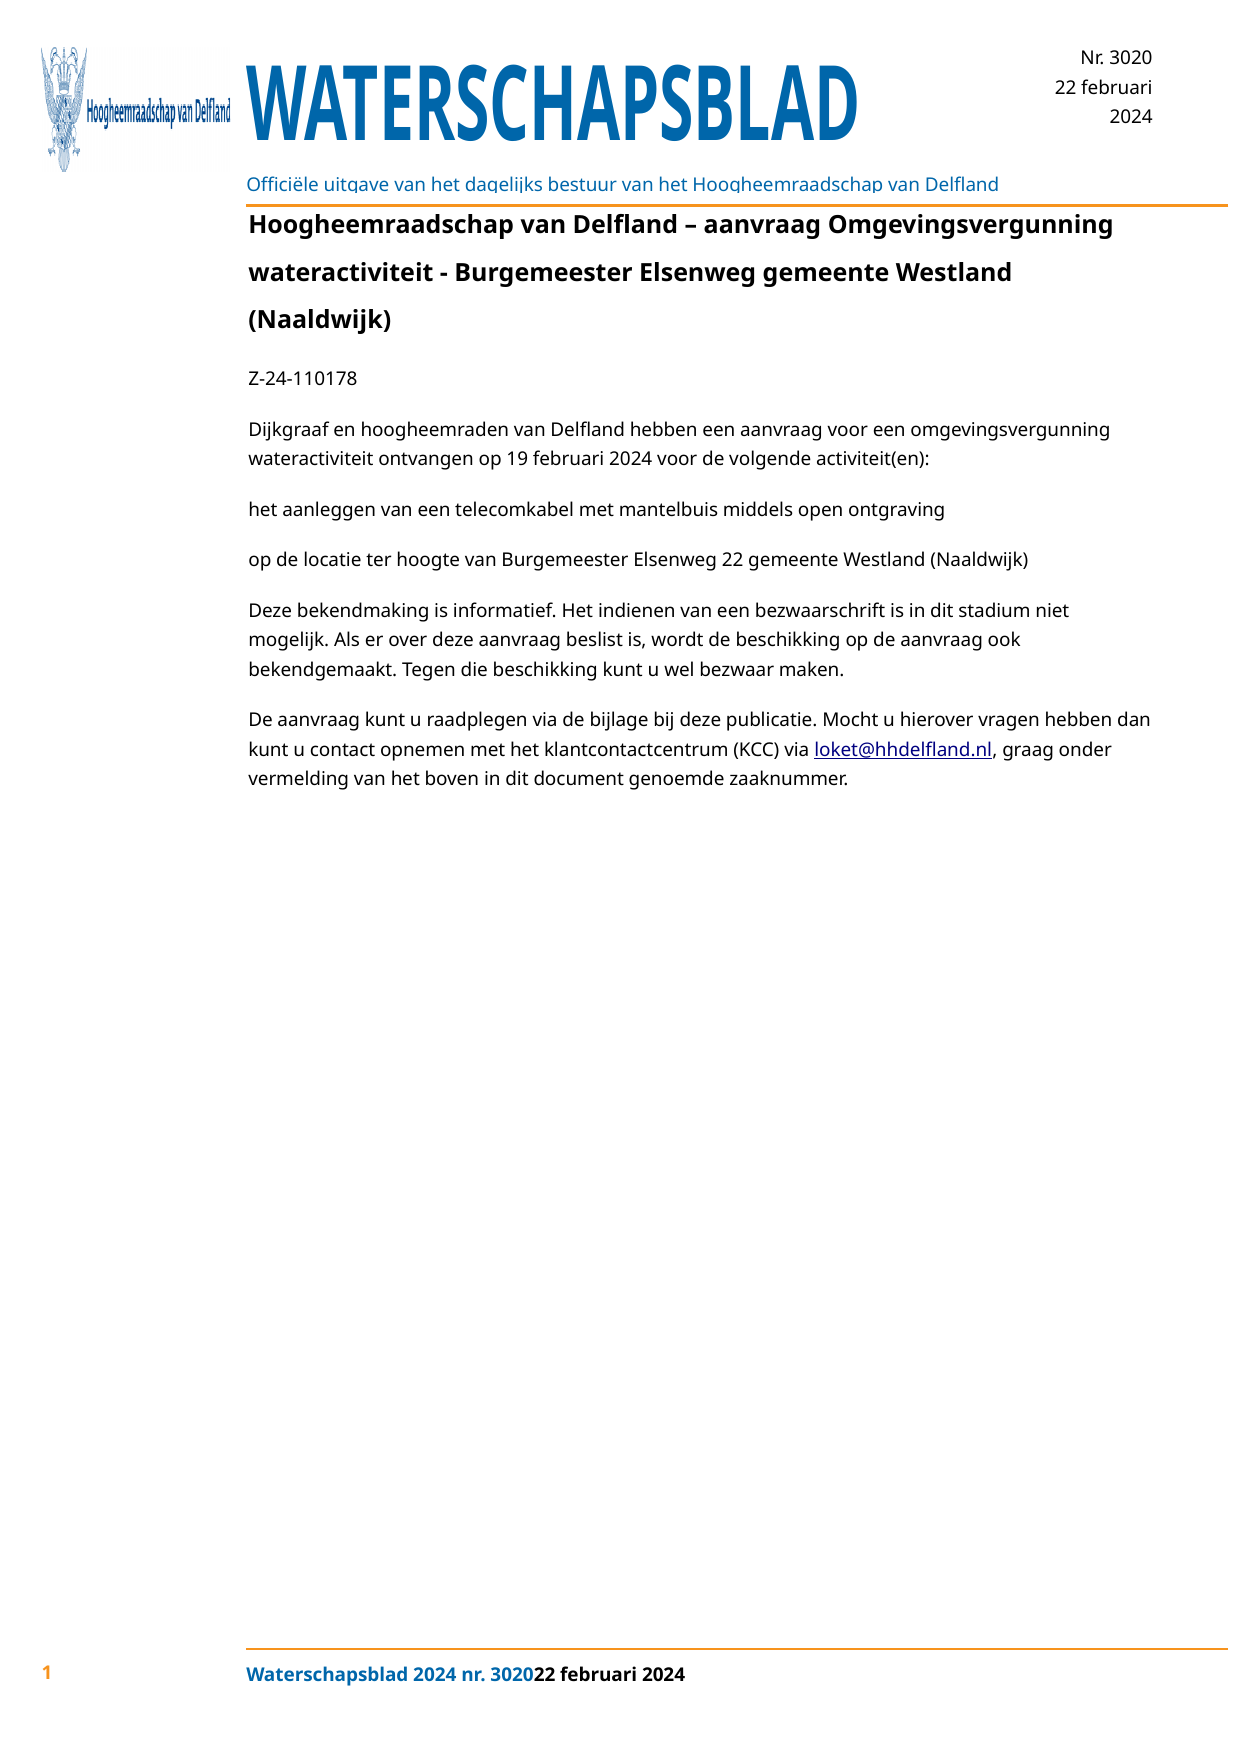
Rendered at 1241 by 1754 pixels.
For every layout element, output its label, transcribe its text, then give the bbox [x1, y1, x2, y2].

text De aanvraag kunt u raadplegen via de bijlage bij deze publicatie. Mocht u hierover vragen hebben dan kunt u contact opnemen met het klantcontactcentrum (KCC) via loket@hhdelfland.nl, graag onder vermelding van het boven in dit document genoemde zaaknummer. [248, 706, 1152, 791]
text op de locatie ter hoogte van Burgemeester Elsenweg 22 gemeente Westland (Naaldwijk) [248, 546, 1152, 572]
text Deze bekendmaking is informatief. Het indienen van een bezwaarschrift is in dit stadium niet mogelijk. Als er over deze aanvraag beslist is, wordt de beschikking op de aanvraag ook bekendgemaakt. Tegen die beschikking kunt u wel bezwaar maken. [248, 597, 1152, 682]
picture [41, 47, 231, 172]
text Hoogheemraadschap van Delfland – aanvraag Omgevingsvergunning wateractiviteit - Burgemeester Elsenweg gemeente Westland (Naaldwijk) [248, 207, 1152, 336]
text Dijkgraaf en hoogheemraden van Delfland hebben een aanvraag voor een omgevingsvergunning wateractiviteit ontvangen op 19 februari 2024 voor de volgende activiteit(en): [248, 416, 1152, 471]
text het aanleggen van een telecomkabel met mantelbuis middels open ontgraving [248, 496, 1152, 522]
text Z-24-110178 [248, 366, 1152, 391]
